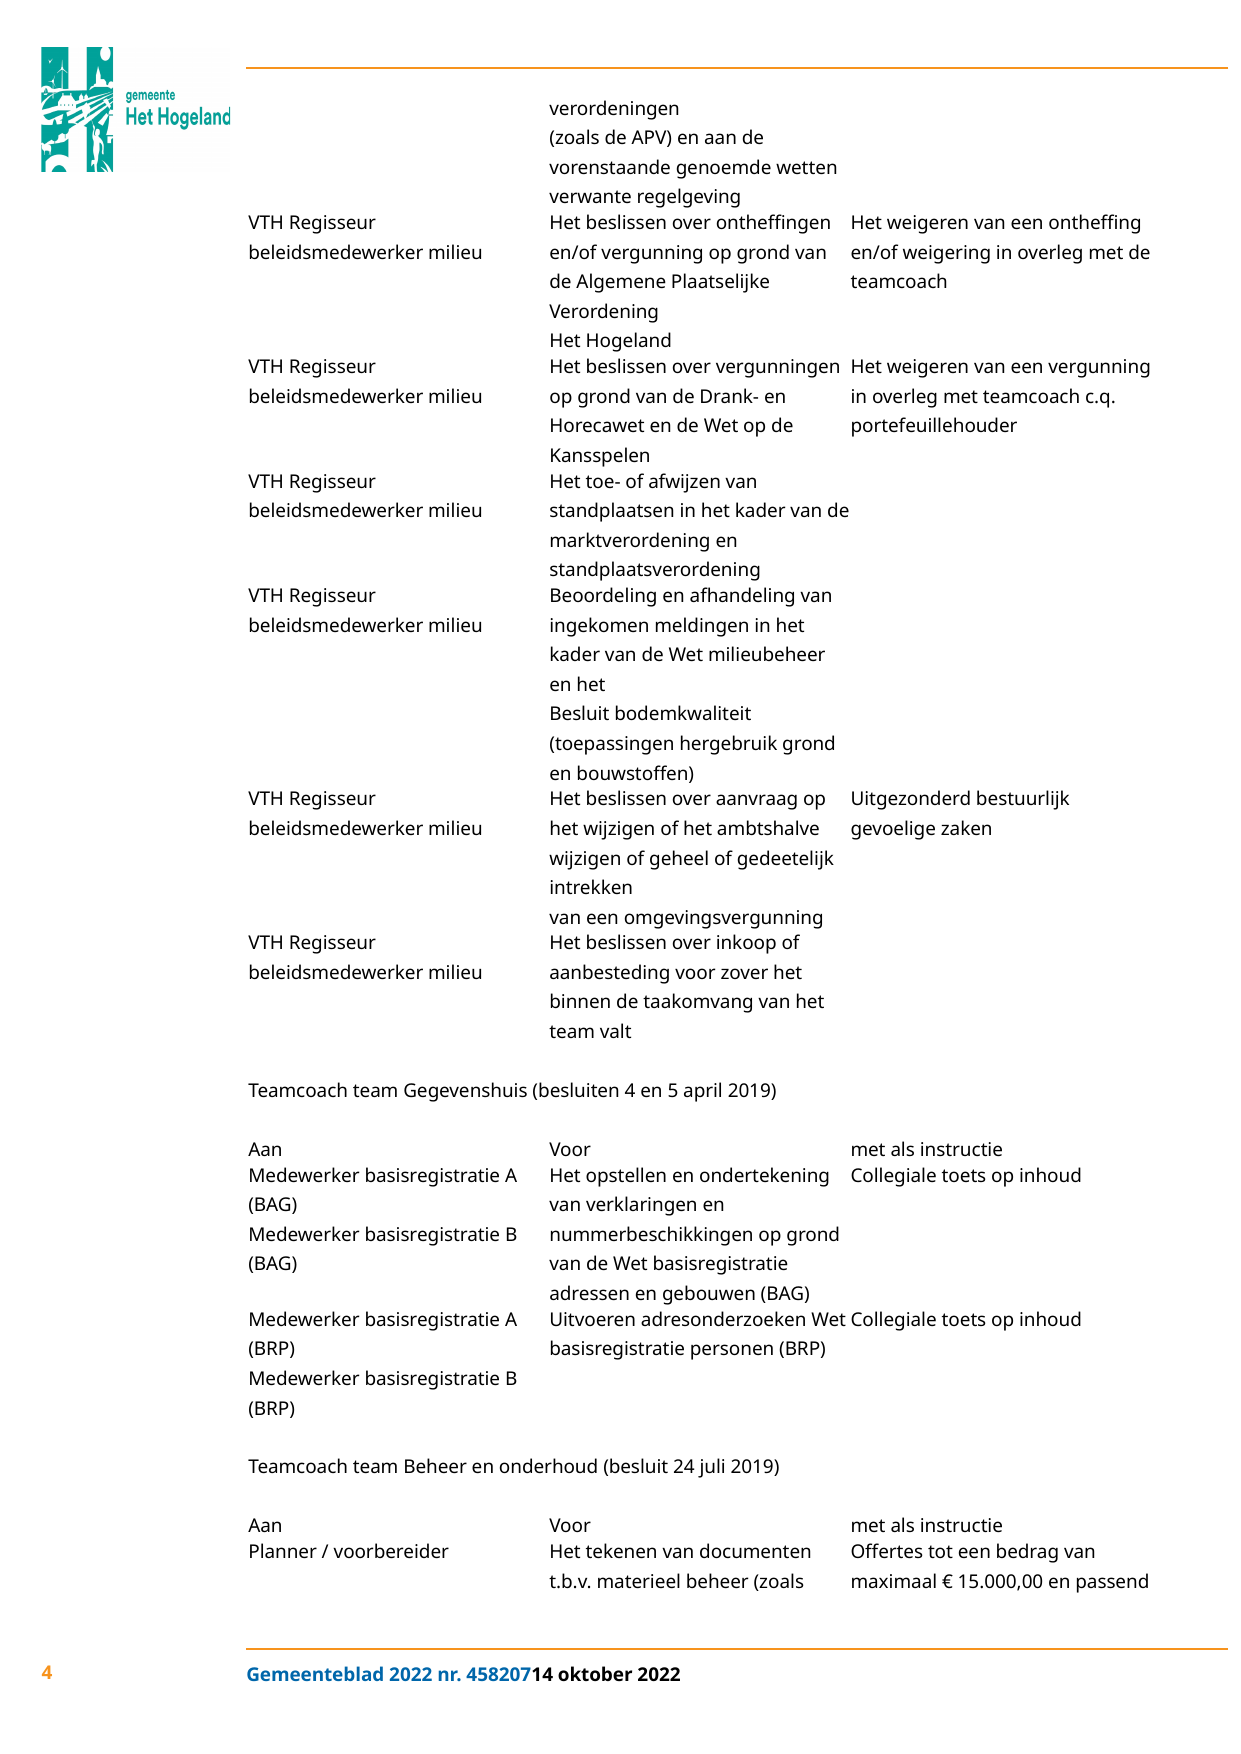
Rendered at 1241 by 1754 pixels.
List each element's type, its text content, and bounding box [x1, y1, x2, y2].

picture [41, 47, 231, 172]
table_cell Collegiale toets op inhoud [850, 1306, 1152, 1420]
table_cell Uitvoeren adresonderzoeken Wet basisregistratie personen (BRP) [549, 1306, 850, 1420]
table_cell Het weigeren van een vergunning in overleg met teamcoach c.q. portefeuillehouder [850, 353, 1152, 468]
table_cell Beoordeling en afhandeling van ingekomen meldingen in het kader van de Wet milieubeheer en het Besluit bodemkwaliteit (toepassingen hergebruik grond en bouwstoffen) [549, 582, 850, 786]
table_cell Collegiale toets op inhoud [850, 1162, 1152, 1306]
table_cell [850, 95, 1152, 209]
text Teamcoach team Gegevenshuis (besluiten 4 en 5 april 2019) [248, 1077, 1152, 1103]
table_cell Het beslissen over ontheffingen en/of vergunning op grond van de Algemene Plaatselijke Verordening Het Hogeland [549, 209, 850, 353]
table_cell [850, 582, 1152, 786]
table_cell VTH Regisseur beleidsmedewerker milieu [248, 786, 549, 929]
table_cell [850, 930, 1152, 1044]
table_cell VTH Regisseur beleidsmedewerker milieu [248, 209, 549, 353]
table_header Voor [549, 1513, 850, 1538]
table_cell VTH Regisseur beleidsmedewerker milieu [248, 468, 549, 582]
table_cell Medewerker basisregistratie A (BAG) Medewerker basisregistratie B (BAG) [248, 1162, 549, 1306]
table_cell VTH Regisseur beleidsmedewerker milieu [248, 353, 549, 468]
table_cell Het toe- of afwijzen van standplaatsen in het kader van de marktverordening en standplaatsverordening [549, 468, 850, 582]
table_cell Uitgezonderd bestuurlijk gevoelige zaken [850, 786, 1152, 929]
table_cell Het beslissen over aanvraag op het wijzigen of het ambtshalve wijzigen of geheel of gedeetelijk intrekken van een omgevingsvergunning [549, 786, 850, 929]
table_cell [850, 468, 1152, 582]
table_cell Het weigeren van een ontheffing en/of weigering in overleg met de teamcoach [850, 209, 1152, 353]
table_cell Het beslissen over vergunningen op grond van de Drank- en Horecawet en de Wet op de Kansspelen [549, 353, 850, 468]
table_cell Planner / voorbereider [248, 1538, 549, 1593]
text Teamcoach team Beheer en onderhoud (besluit 24 juli 2019) [248, 1453, 1152, 1479]
table_cell [248, 95, 549, 209]
table_cell Medewerker basisregistratie A (BRP) Medewerker basisregistratie B (BRP) [248, 1306, 549, 1420]
table_cell Het opstellen en ondertekening van verklaringen en nummerbeschikkingen op grond van de Wet basisregistratie adressen en gebouwen (BAG) [549, 1162, 850, 1306]
table_header Aan [248, 1513, 549, 1538]
table_cell VTH Regisseur beleidsmedewerker milieu [248, 582, 549, 786]
table_cell verordeningen (zoals de APV) en aan de vorenstaande genoemde wetten verwante regelgeving [549, 95, 850, 209]
table_header Voor [549, 1136, 850, 1162]
table_cell Het tekenen van documenten t.b.v. materieel beheer (zoals [549, 1538, 850, 1593]
table_header met als instructie [850, 1136, 1152, 1162]
table_cell VTH Regisseur beleidsmedewerker milieu [248, 930, 549, 1044]
table_header met als instructie [850, 1513, 1152, 1538]
table_header Aan [248, 1136, 549, 1162]
table_cell Het beslissen over inkoop of aanbesteding voor zover het binnen de taakomvang van het team valt [549, 930, 850, 1044]
table_cell Offertes tot een bedrag van maximaal € 15.000,00 en passend [850, 1538, 1152, 1593]
